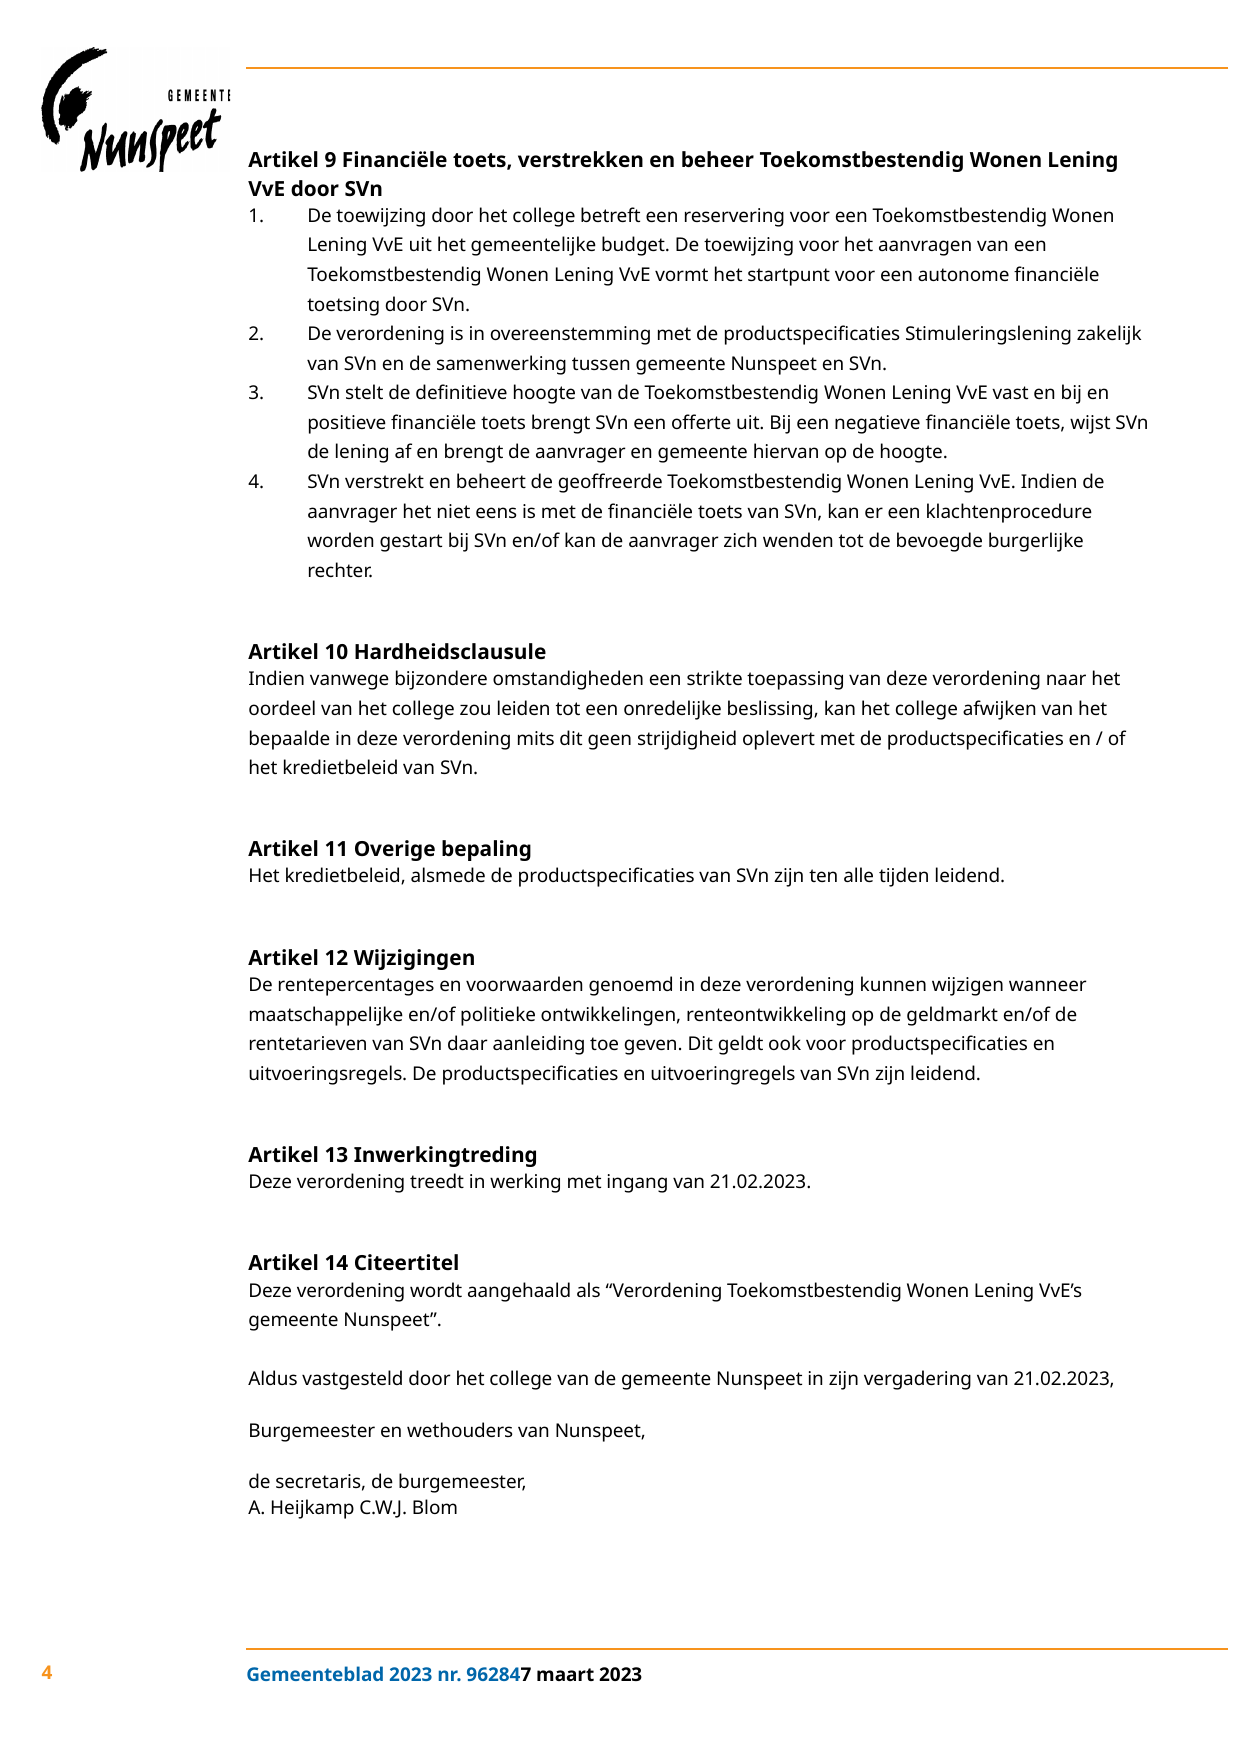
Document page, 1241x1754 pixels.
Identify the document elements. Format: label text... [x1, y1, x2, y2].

text A. Heijkamp C.W.J. Blom [248, 1494, 1152, 1520]
text Artikel 14 Citeertitel [248, 1248, 1152, 1277]
text Indien vanwege bijzondere omstandigheden een strikte toepassing van deze verordening naar het oordeel van het college zou leiden tot een onredelijke beslissing, kan het college afwijken van het bepaalde in deze verordening mits dit geen strijdigheid oplevert met de productspecificaties en / of het kredietbeleid van SVn. [248, 666, 1152, 780]
text de secretaris, de burgemeester, [248, 1468, 1152, 1494]
text Artikel 9 Financiële toets, verstrekken en beheer Toekomstbestendig Wonen Lening VvE door SVn [248, 145, 1152, 202]
picture [41, 47, 231, 172]
text Burgemeester en wethouders van Nunspeet, [248, 1417, 1152, 1443]
text Aldus vastgesteld door het college van de gemeente Nunspeet in zijn vergadering van 21.02.2023, [248, 1366, 1152, 1391]
list SVn verstrekt en beheert de geoffreerde Toekomstbestendig Wonen Lening VvE. Indien de aanvrager het niet eens is met de financiële toets van SVn, kan er een klachtenprocedure worden gestart bij SVn en/of kan de aanvrager zich wenden tot de bevoegde burgerlijke rechter. [248, 468, 1152, 583]
text Deze verordening wordt aangehaald als “Verordening Toekomstbestendig Wonen Lening VvE’s gemeente Nunspeet”. [248, 1277, 1152, 1332]
text Deze verordening treedt in werking met ingang van 21.02.2023. [248, 1168, 1152, 1194]
list De toewijzing door het college betreft een reservering voor een Toekomstbestendig Wonen Lening VvE uit het gemeentelijke budget. De toewijzing voor het aanvragen van een Toekomstbestendig Wonen Lening VvE vormt het startpunt voor een autonome financiële toetsing door SVn. [248, 202, 1152, 317]
text Artikel 12 Wijzigingen [248, 943, 1152, 971]
text Artikel 13 Inwerkingtreding [248, 1140, 1152, 1168]
list SVn stelt de definitieve hoogte van de Toekomstbestendig Wonen Lening VvE vast en bij en positieve financiële toets brengt SVn een offerte uit. Bij een negatieve financiële toets, wijst SVn de lening af en brengt de aanvrager en gemeente hiervan op de hoogte. [248, 379, 1152, 464]
text Artikel 10 Hardheidsclausule [248, 637, 1152, 666]
list De verordening is in overeenstemming met de productspecificaties Stimuleringslening zakelijk van SVn en de samenwerking tussen gemeente Nunspeet en SVn. [248, 320, 1152, 376]
text De rentepercentages en voorwaarden genoemd in deze verordening kunnen wijzigen wanneer maatschappelijke en/of politieke ontwikkelingen, renteontwikkeling op de geldmarkt en/of de rentetarieven van SVn daar aanleiding toe geven. Dit geldt ook voor productspecificaties en uitvoeringsregels. De productspecificaties en uitvoeringregels van SVn zijn leidend. [248, 971, 1152, 1086]
text Het kredietbeleid, alsmede de productspecificaties van SVn zijn ten alle tijden leidend. [248, 863, 1152, 888]
text Artikel 11 Overige bepaling [248, 834, 1152, 863]
